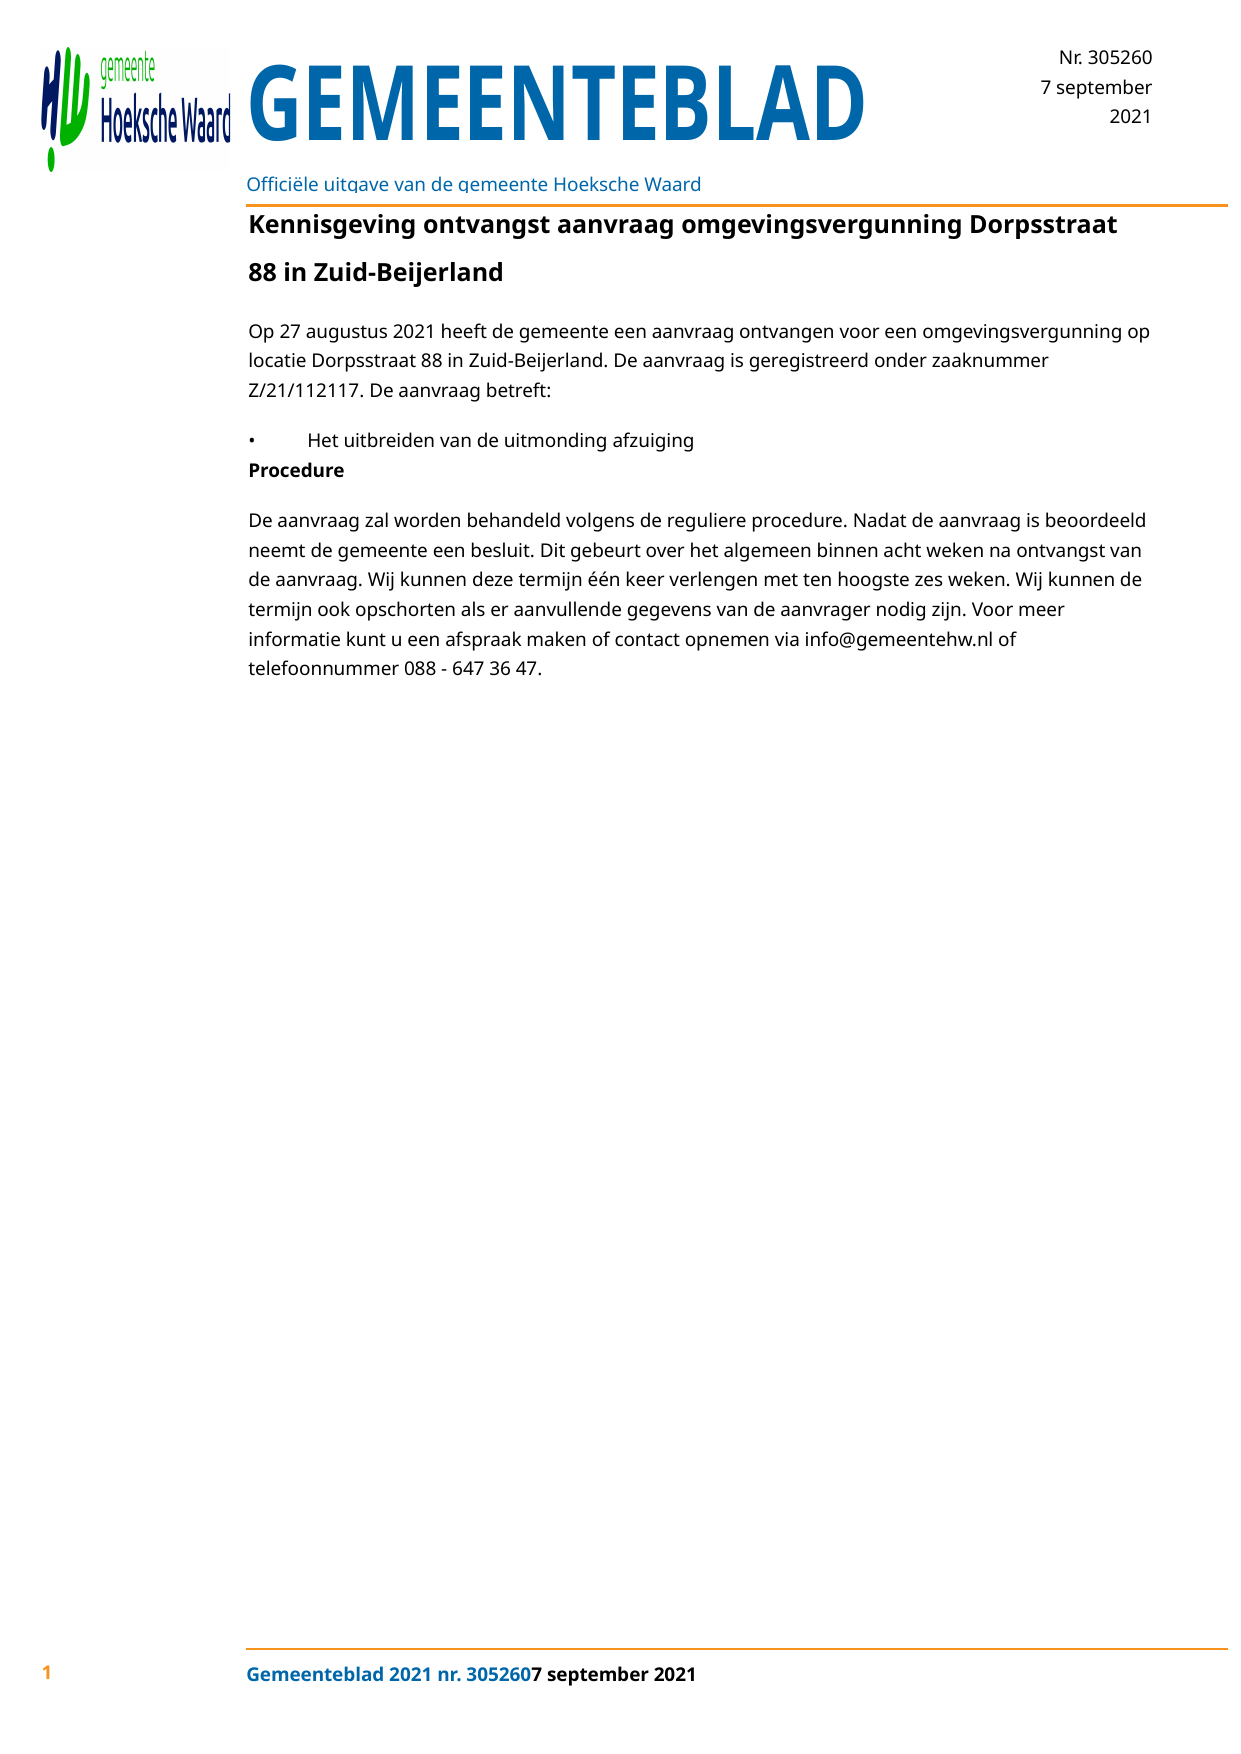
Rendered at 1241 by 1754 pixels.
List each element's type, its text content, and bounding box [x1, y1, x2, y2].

text De aanvraag zal worden behandeld volgens de reguliere procedure. Nadat de aanvraag is beoordeeld neemt de gemeente een besluit. Dit gebeurt over het algemeen binnen acht weken na ontvangst van de aanvraag. Wij kunnen deze termijn één keer verlengen met ten hoogste zes weken. Wij kunnen de termijn ook opschorten als er aanvullende gegevens van de aanvrager nodig zijn. Voor meer informatie kunt u een afspraak maken of contact opnemen via info@gemeentehw.nl of telefoonnummer 088 - 647 36 47. [248, 507, 1152, 681]
text Op 27 augustus 2021 heeft de gemeente een aanvraag ontvangen voor een omgevingsvergunning op locatie Dorpsstraat 88 in Zuid-Beijerland. De aanvraag is geregistreerd onder zaaknummer Z/21/112117. De aanvraag betreft: [248, 318, 1152, 403]
picture [41, 47, 231, 172]
list Het uitbreiden van de uitmonding afzuiging [248, 427, 1152, 453]
text Procedure [248, 457, 1152, 483]
text Kennisgeving ontvangst aanvraag omgevingsvergunning Dorpsstraat 88 in Zuid-Beijerland [248, 207, 1152, 288]
